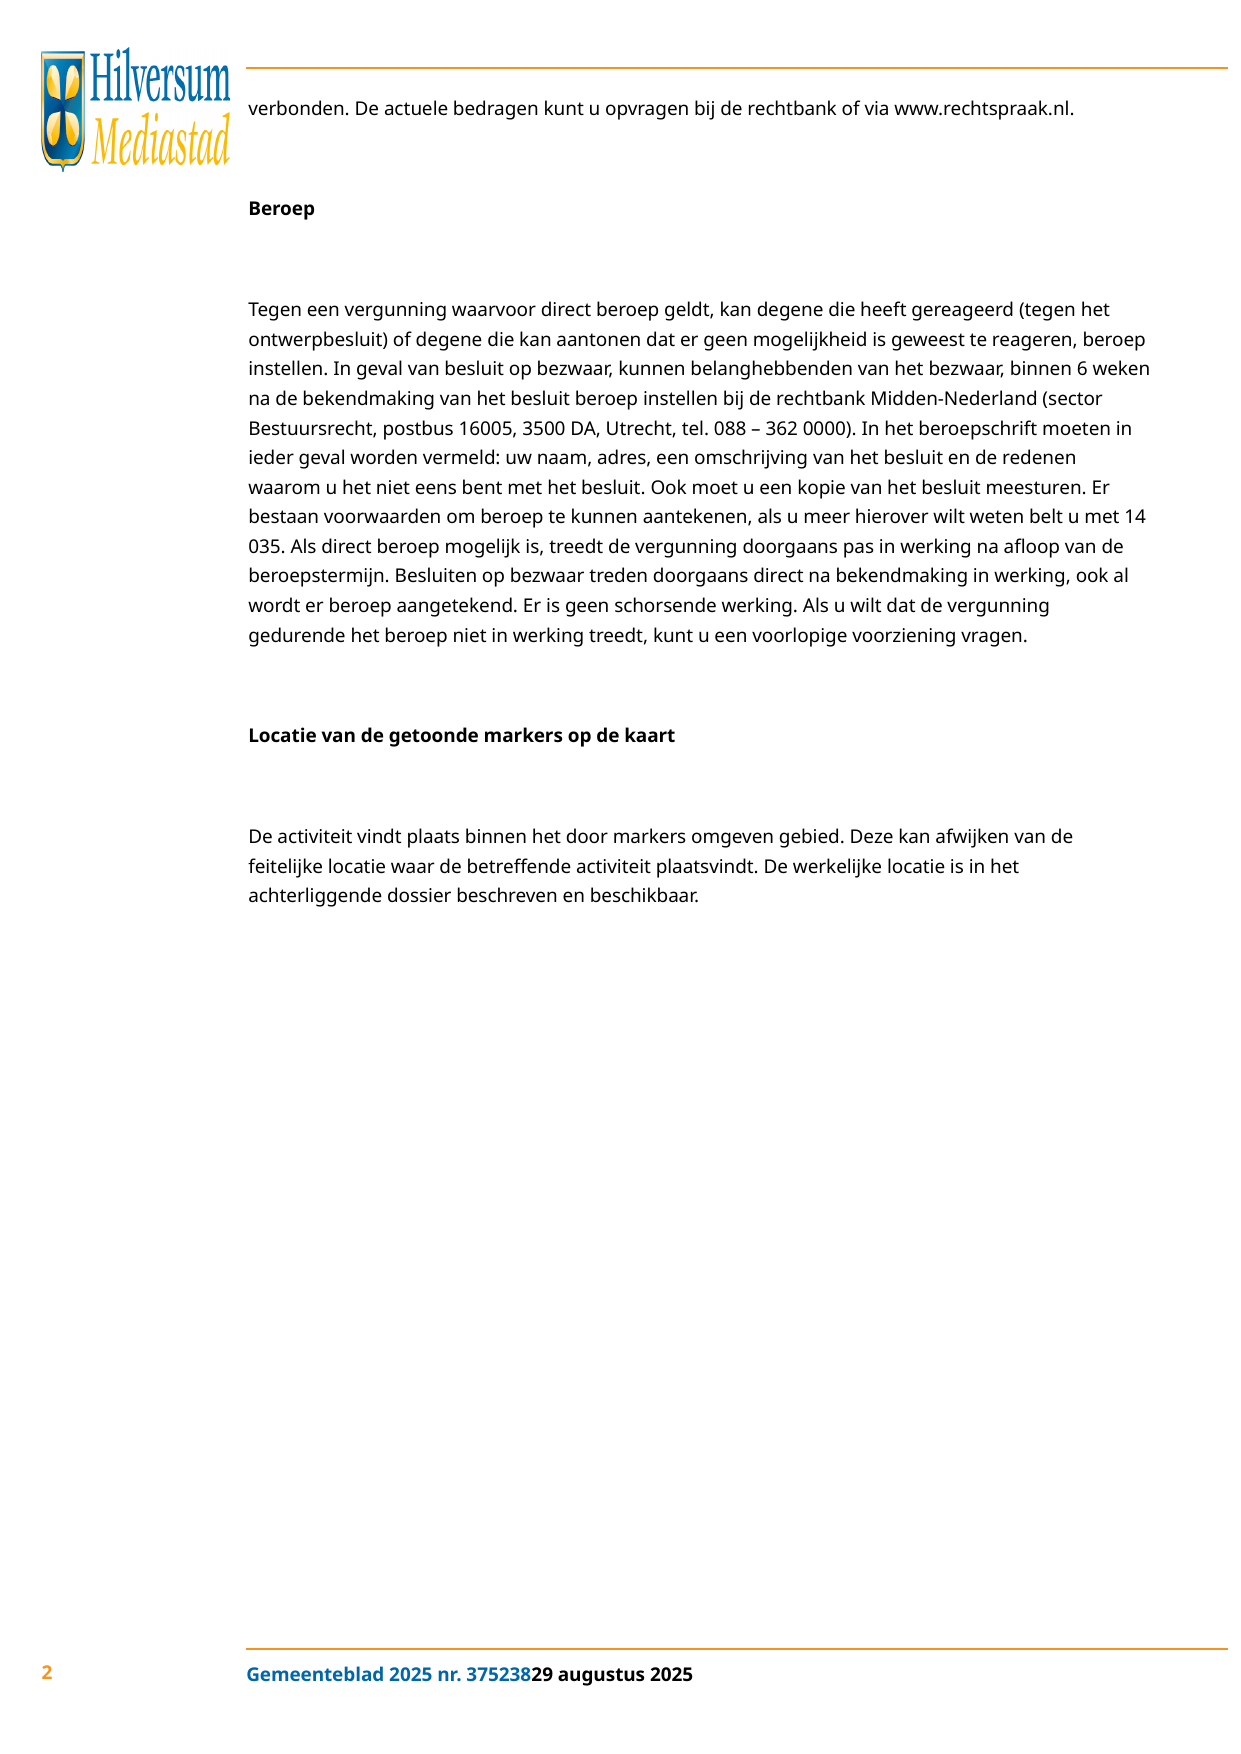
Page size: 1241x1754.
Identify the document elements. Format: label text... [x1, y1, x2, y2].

text Tegen een vergunning waarvoor direct beroep geldt, kan degene die heeft gereageerd (tegen het ontwerpbesluit) of degene die kan aantonen dat er geen mogelijkheid is geweest te reageren, beroep instellen. In geval van besluit op bezwaar, kunnen belanghebbenden van het bezwaar, binnen 6 weken na de bekendmaking van het besluit beroep instellen bij de rechtbank Midden-Nederland (sector Bestuursrecht, postbus 16005, 3500 DA, Utrecht, tel. 088 – 362 0000). In het beroepschrift moeten in ieder geval worden vermeld: uw naam, adres, een omschrijving van het besluit en de redenen waarom u het niet eens bent met het besluit. Ook moet u een kopie van het besluit meesturen. Er bestaan voorwaarden om beroep te kunnen aantekenen, als u meer hierover wilt weten belt u met 14 035. Als direct beroep mogelijk is, treedt de vergunning doorgaans pas in werking na afloop van de beroepstermijn. Besluiten op bezwaar treden doorgaans direct na bekendmaking in werking, ook al wordt er beroep aangetekend. Er is geen schorsende werking. Als u wilt dat de vergunning gedurende het beroep niet in werking treedt, kunt u een voorlopige voorziening vragen. [248, 296, 1152, 648]
text Beroep [248, 196, 1152, 221]
text De activiteit vindt plaats binnen het door markers omgeven gebied. Deze kan afwijken van de feitelijke locatie waar de betreffende activiteit plaatsvindt. De werkelijke locatie is in het achterliggende dossier beschreven en beschikbaar. [248, 823, 1152, 908]
text verbonden. De actuele bedragen kunt u opvragen bij de rechtbank of via www.rechtspraak.nl. [248, 95, 1152, 121]
text Locatie van de getoonde markers op de kaart [248, 723, 1152, 748]
picture [41, 47, 231, 172]
